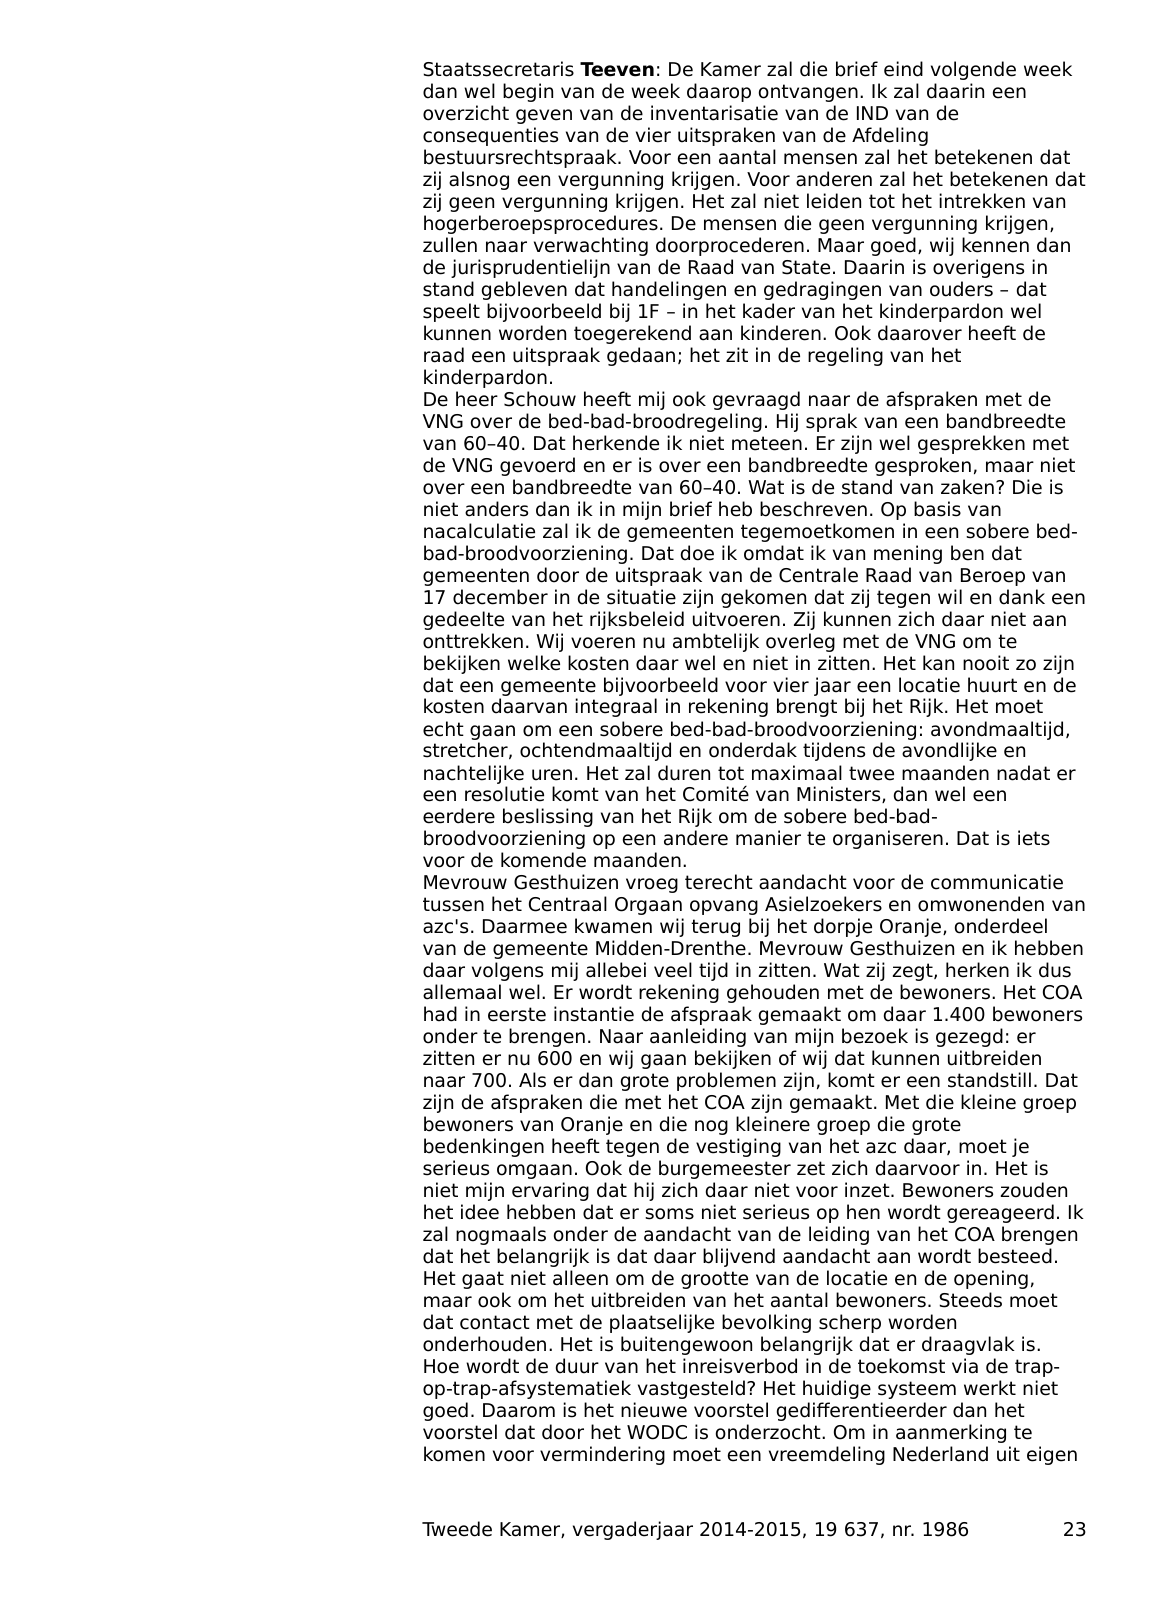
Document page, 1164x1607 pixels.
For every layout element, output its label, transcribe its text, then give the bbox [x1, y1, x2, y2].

text Mevrouw Gesthuizen vroeg terecht aandacht voor de communicatie tussen het Centraal Orgaan opvang Asielzoekers en omwonenden van azc's. Daarmee kwamen wij terug bij het dorpje Oranje, onderdeel van de gemeente Midden-Drenthe. Mevrouw Gesthuizen en ik hebben daar volgens mij allebei veel tijd in zitten. Wat zij zegt, herken ik dus allemaal wel. Er wordt rekening gehouden met de bewoners. Het COA had in eerste instantie de afspraak gemaakt om daar 1.400 bewoners onder te brengen. Naar aanleiding van mijn bezoek is gezegd: er zitten er nu 600 en wij gaan bekijken of wij dat kunnen uitbreiden naar 700. Als er dan grote problemen zijn, komt er een standstill. Dat zijn de afspraken die met het COA zijn gemaakt. Met die kleine groep bewoners van Oranje en die nog kleinere groep die grote bedenkingen heeft tegen de vestiging van het azc daar, moet je serieus omgaan. Ook de burgemeester zet zich daarvoor in. Het is niet mijn ervaring dat hij zich daar niet voor inzet. Bewoners zouden het idee hebben dat er soms niet serieus op hen wordt gereageerd. Ik zal nogmaals onder de aandacht van de leiding van het COA brengen dat het belangrijk is dat daar blijvend aandacht aan wordt besteed. Het gaat niet alleen om de grootte van de locatie en de opening, maar ook om het uitbreiden van het aantal bewoners. Steeds moet dat contact met de plaatselijke bevolking scherp worden onderhouden. Het is buitengewoon belangrijk dat er draagvlak is. [422, 872, 1087, 1356]
text Staatssecretaris Teeven: De Kamer zal die brief eind volgende week dan wel begin van de week daarop ontvangen. Ik zal daarin een overzicht geven van de inventarisatie van de IND van de consequenties van de vier uitspraken van de Afdeling bestuursrechtspraak. Voor een aantal mensen zal het betekenen dat zij alsnog een vergunning krijgen. Voor anderen zal het betekenen dat zij geen vergunning krijgen. Het zal niet leiden tot het intrekken van hogerberoepsprocedures. De mensen die geen vergunning krijgen, zullen naar verwachting doorprocederen. Maar goed, wij kennen dan de jurisprudentielijn van de Raad van State. Daarin is overigens in stand gebleven dat handelingen en gedragingen van ouders – dat speelt bijvoorbeeld bij 1F – in het kader van het kinderpardon wel kunnen worden toegerekend aan kinderen. Ook daarover heeft de raad een uitspraak gedaan; het zit in de regeling van het kinderpardon. [422, 59, 1087, 389]
text Hoe wordt de duur van het inreisverbod in de toekomst via de trap-op-trap-afsystematiek vastgesteld? Het huidige systeem werkt niet goed. Daarom is het nieuwe voorstel gedifferentieerder dan het voorstel dat door het WODC is onderzocht. Om in aanmerking te komen voor vermindering moet een vreemdeling Nederland uit eigen [422, 1356, 1087, 1466]
text De heer Schouw heeft mij ook gevraagd naar de afspraken met de VNG over de bed-bad-broodregeling. Hij sprak van een bandbreedte van 60–40. Dat herkende ik niet meteen. Er zijn wel gesprekken met de VNG gevoerd en er is over een bandbreedte gesproken, maar niet over een bandbreedte van 60–40. Wat is de stand van zaken? Die is niet anders dan ik in mijn brief heb beschreven. Op basis van nacalculatie zal ik de gemeenten tegemoetkomen in een sobere bed-bad-broodvoorziening. Dat doe ik omdat ik van mening ben dat gemeenten door de uitspraak van de Centrale Raad van Beroep van 17 december in de situatie zijn gekomen dat zij tegen wil en dank een gedeelte van het rijksbeleid uitvoeren. Zij kunnen zich daar niet aan onttrekken. Wij voeren nu ambtelijk overleg met de VNG om te bekijken welke kosten daar wel en niet in zitten. Het kan nooit zo zijn dat een gemeente bijvoorbeeld voor vier jaar een locatie huurt en de kosten daarvan integraal in rekening brengt bij het Rijk. Het moet echt gaan om een sobere bed-bad-broodvoorziening: avondmaaltijd, stretcher, ochtendmaaltijd en onderdak tijdens de avondlijke en nachtelijke uren. Het zal duren tot maximaal twee maanden nadat er een resolutie komt van het Comité van Ministers, dan wel een eerdere beslissing van het Rijk om de sobere bed-bad-broodvoorziening op een andere manier te organiseren. Dat is iets voor de komende maanden. [422, 389, 1087, 872]
